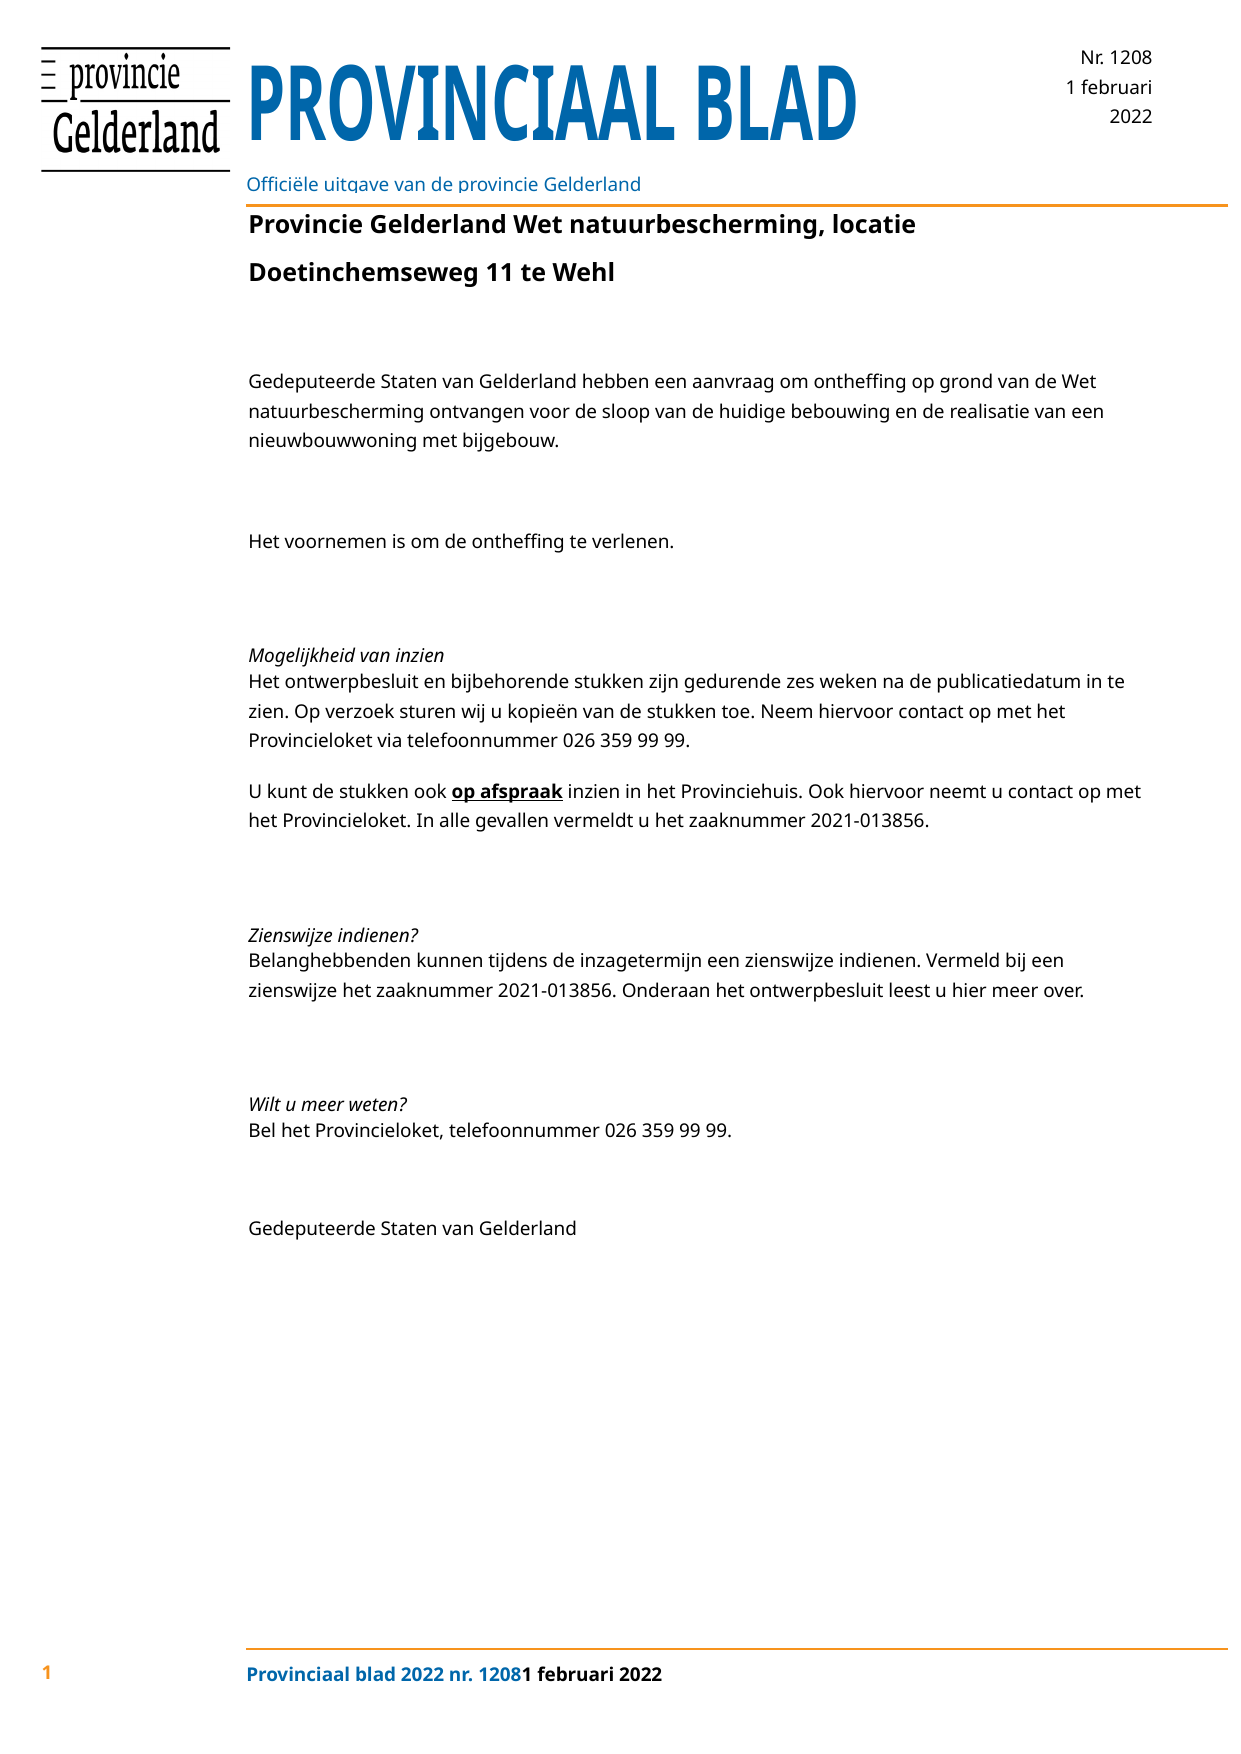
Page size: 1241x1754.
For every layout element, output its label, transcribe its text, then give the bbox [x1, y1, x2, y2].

picture [41, 47, 231, 172]
text Bel het Provincieloket, telefoonnummer 026 359 99 99. [248, 1117, 1152, 1143]
text Zienswijze indienen? [248, 922, 1152, 948]
text Het ontwerpbesluit en bijbehorende stukken zijn gedurende zes weken na de publicatiedatum in te zien. Op verzoek sturen wij u kopieën van de stukken toe. Neem hiervoor contact op met het Provincieloket via telefoonnummer 026 359 99 99. [248, 668, 1152, 753]
text Het voornemen is om de ontheffing te verlenen. [248, 528, 1152, 554]
text Gedeputeerde Staten van Gelderland hebben een aanvraag om ontheffing op grond van de Wet natuurbescherming ontvangen voor de sloop van de huidige bebouwing en de realisatie van een nieuwbouwwoning met bijgebouw. [248, 368, 1152, 453]
text Wilt u meer weten? [248, 1092, 1152, 1117]
text Belanghebbenden kunnen tijdens de inzagetermijn een zienswijze indienen. Vermeld bij een zienswijze het zaaknummer 2021-013856. Onderaan het ontwerpbesluit leest u hier meer over. [248, 948, 1152, 1003]
text Mogelijkheid van inzien [248, 643, 1152, 668]
text Provincie Gelderland Wet natuurbescherming, locatie Doetinchemseweg 11 te Wehl [248, 207, 1152, 288]
text Gedeputeerde Staten van Gelderland [248, 1216, 1152, 1241]
text U kunt de stukken ook op afspraak inzien in het Provinciehuis. Ook hiervoor neemt u contact op met het Provincieloket. In alle gevallen vermeldt u het zaaknummer 2021-013856. [248, 778, 1152, 833]
